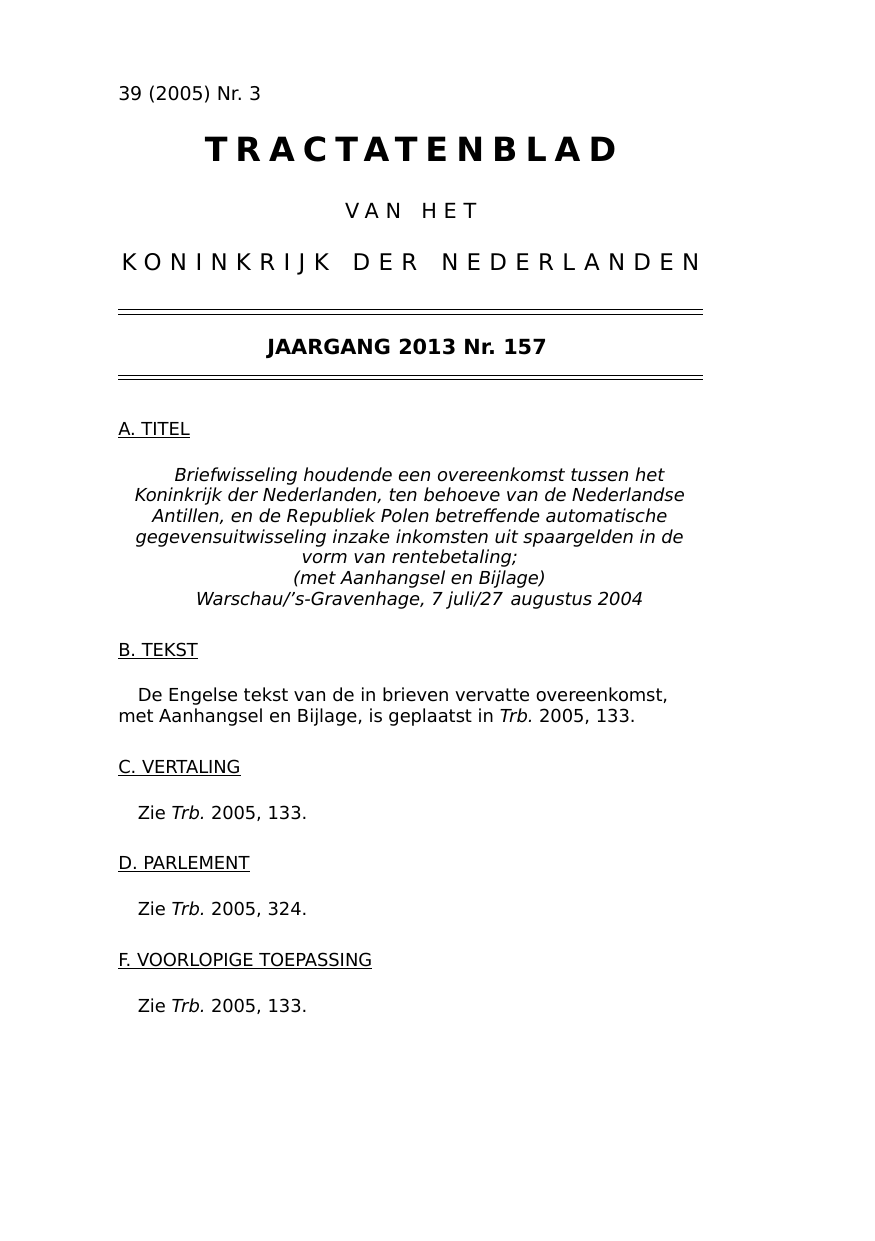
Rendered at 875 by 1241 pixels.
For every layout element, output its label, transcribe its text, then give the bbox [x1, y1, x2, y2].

text Zie Trb. 2005, 133. [118, 802, 703, 823]
text (met Aanhangsel en Bijlage) [118, 568, 703, 589]
subtitle D. PARLEMENT [118, 853, 703, 874]
text JAARGANG 2013 Nr. 157 [118, 335, 703, 359]
text VAN HET [118, 199, 703, 223]
subtitle C. VERTALING [118, 757, 703, 777]
text Warschau/’s-Gravenhage, 7 juli/27 augustus 2004 [118, 589, 703, 609]
subtitle A. TITEL [118, 419, 703, 439]
subtitle F. VOORLOPIGE TOEPASSING [118, 950, 703, 970]
text Zie Trb. 2005, 324. [118, 899, 703, 920]
subtitle B. TEKST [118, 639, 703, 660]
text TRACTATENBLAD [118, 130, 703, 169]
text KONINKRIJK DER NEDERLANDEN [118, 249, 703, 276]
text De Engelse tekst van de in brieven vervatte overeenkomst, met Aanhangsel en Bijlage, is geplaatst in Trb. 2005, 133. [118, 685, 703, 727]
text Zie Trb. 2005, 133. [118, 995, 703, 1016]
text 39 (2005) Nr. 3 [118, 83, 703, 105]
text Briefwisseling houdende een overeenkomst tussen het Koninkrijk der Nederlanden, ten behoeve van de Nederlandse Antillen, en de Republiek Polen betreffende automatische gegevensuitwisseling inzake inkomsten uit spaargelden in de vorm van rentebetaling; [118, 464, 703, 568]
